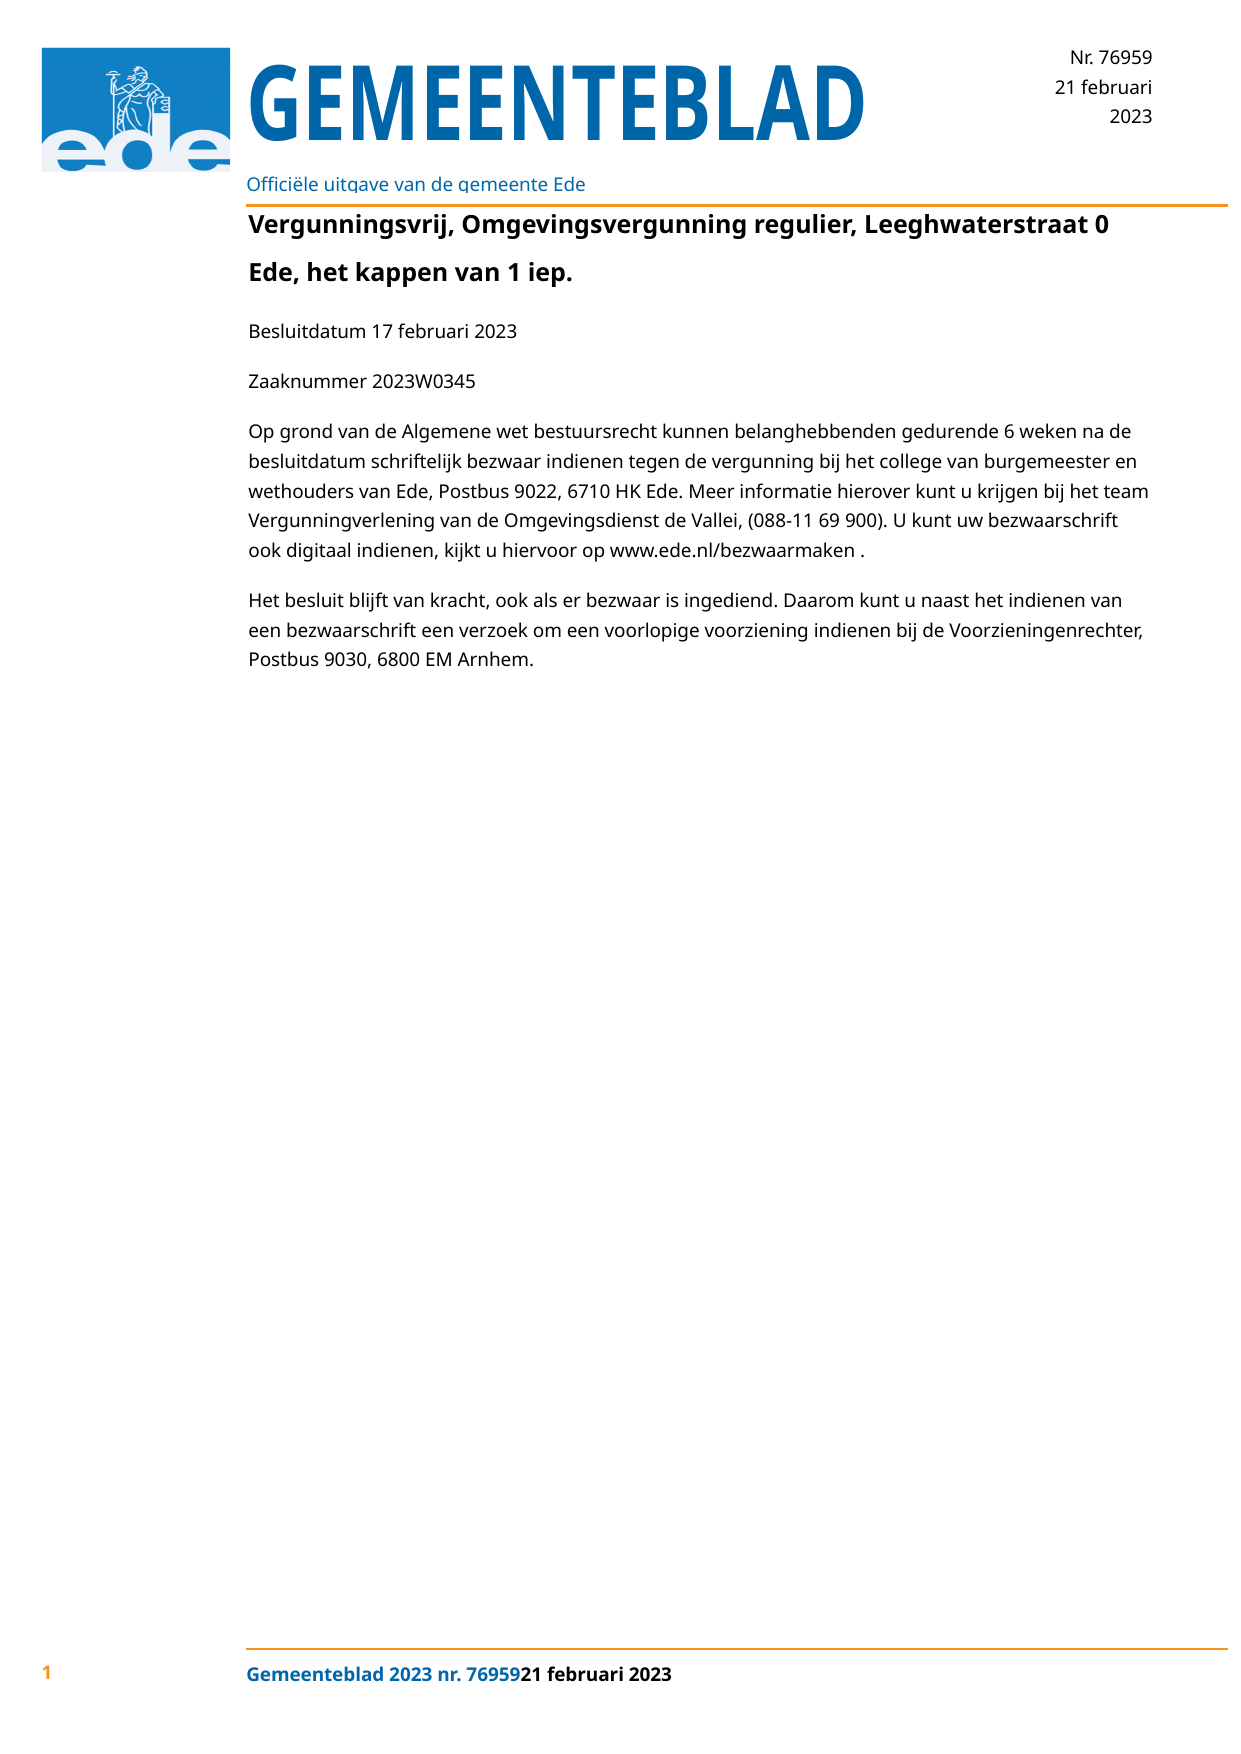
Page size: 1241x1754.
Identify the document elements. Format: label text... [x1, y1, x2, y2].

text Zaaknummer 2023W0345 [248, 368, 1152, 394]
text Besluitdatum 17 februari 2023 [248, 318, 1152, 344]
text Vergunningsvrij, Omgevingsvergunning regulier, Leeghwaterstraat 0 Ede, het kappen van 1 iep. [248, 207, 1152, 288]
text Op grond van de Algemene wet bestuursrecht kunnen belanghebbenden gedurende 6 weken na de besluitdatum schriftelijk bezwaar indienen tegen de vergunning bij het college van burgemeester en wethouders van Ede, Postbus 9022, 6710 HK Ede. Meer informatie hierover kunt u krijgen bij het team Vergunningverlening van de Omgevingsdienst de Vallei, (088-11 69 900). U kunt uw bezwaarschrift ook digitaal indienen, kijkt u hiervoor op www.ede.nl/bezwaarmaken . [248, 419, 1152, 563]
picture [41, 47, 231, 172]
text Het besluit blijft van kracht, ook als er bezwaar is ingediend. Daarom kunt u naast het indienen van een bezwaarschrift een verzoek om een voorlopige voorziening indienen bij de Voorzieningenrechter, Postbus 9030, 6800 EM Arnhem. [248, 587, 1152, 672]
